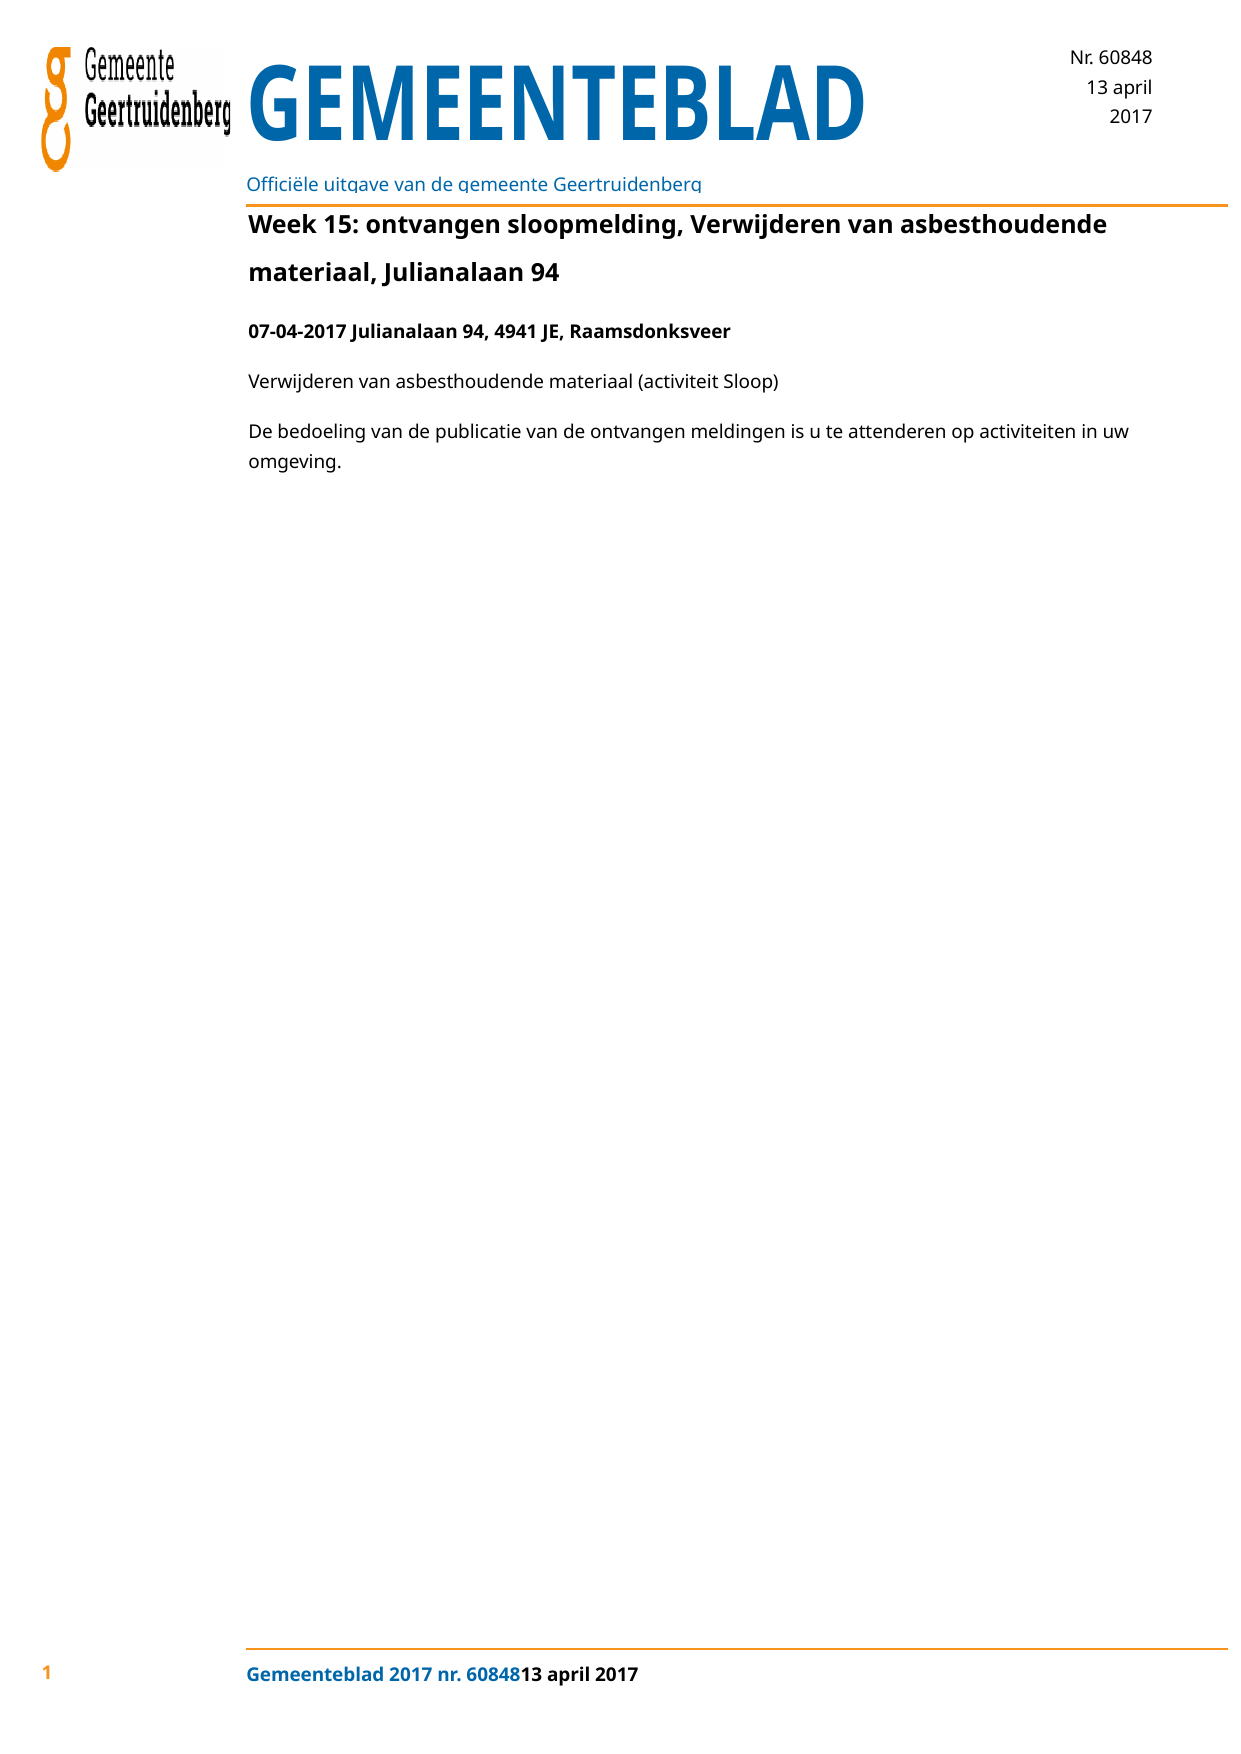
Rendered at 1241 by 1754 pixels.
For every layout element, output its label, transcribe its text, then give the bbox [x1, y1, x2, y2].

text 07-04-2017 Julianalaan 94, 4941 JE, Raamsdonksveer [248, 318, 1152, 344]
text Verwijderen van asbesthoudende materiaal (activiteit Sloop) [248, 368, 1152, 394]
text De bedoeling van de publicatie van de ontvangen meldingen is u te attenderen op activiteiten in uw omgeving. [248, 419, 1152, 474]
picture [41, 47, 231, 172]
text Week 15: ontvangen sloopmelding, Verwijderen van asbesthoudende materiaal, Julianalaan 94 [248, 207, 1152, 288]
